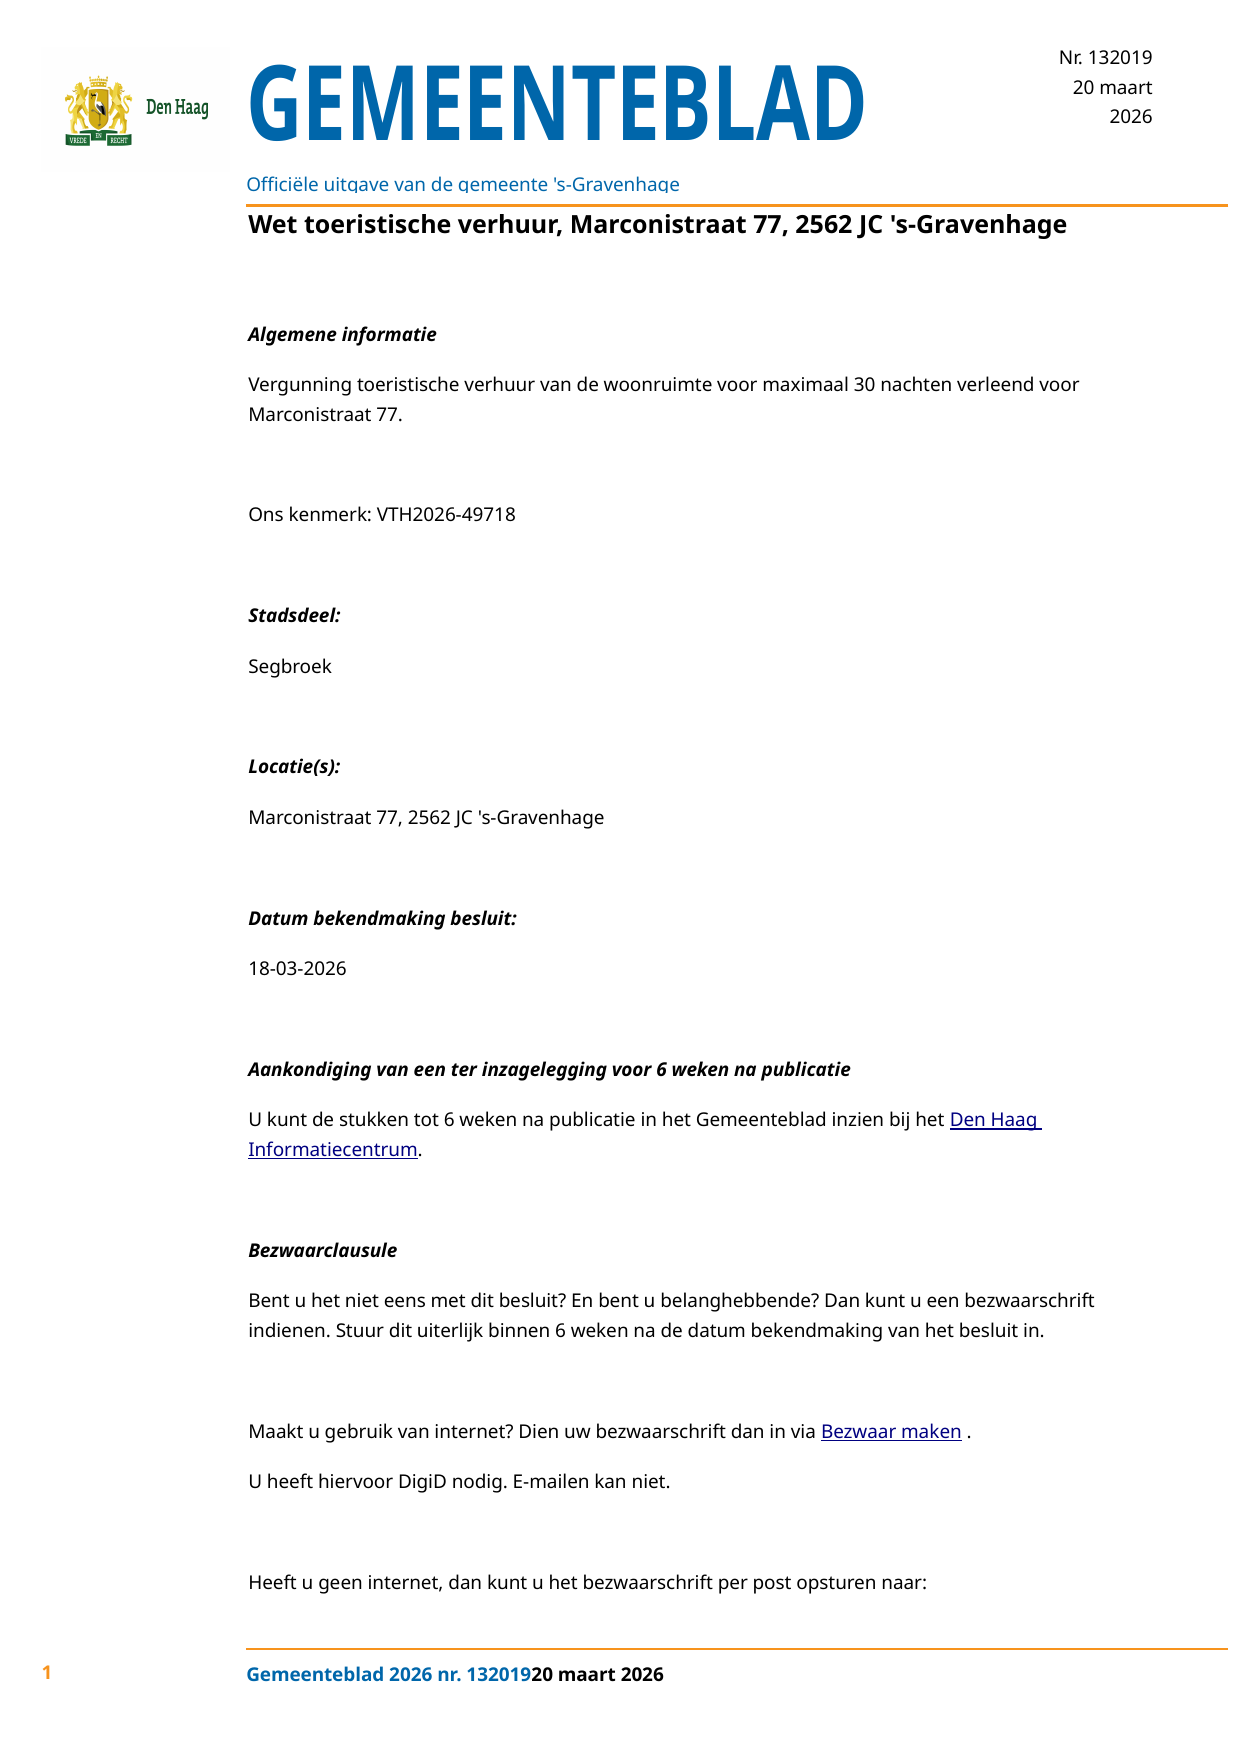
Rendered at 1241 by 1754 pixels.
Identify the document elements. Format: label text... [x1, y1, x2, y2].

text Datum bekendmaking besluit: [248, 905, 1152, 931]
text Vergunning toeristische verhuur van de woonruimte voor maximaal 30 nachten verleend voor Marconistraat 77. [248, 371, 1152, 426]
text Ons kenmerk: VTH2026-49718 [248, 502, 1152, 527]
text Aankondiging van een ter inzagelegging voor 6 weken na publicatie [248, 1056, 1152, 1082]
text U kunt de stukken tot 6 weken na publicatie in het Gemeenteblad inzien bij het Den Haag Informatiecentrum. [248, 1107, 1152, 1162]
picture [41, 47, 231, 172]
text Marconistraat 77, 2562 JC 's-Gravenhage [248, 804, 1152, 830]
text Segbroek [248, 653, 1152, 678]
text Locatie(s): [248, 754, 1152, 779]
text Wet toeristische verhuur, Marconistraat 77, 2562 JC 's-Gravenhage [248, 207, 1152, 241]
text Maakt u gebruik van internet? Dien uw bezwaarschrift dan in via Bezwaar maken . [248, 1418, 1152, 1443]
text Bezwaarclausule [248, 1237, 1152, 1263]
text U heeft hiervoor DigiD nodig. E-mailen kan niet. [248, 1468, 1152, 1494]
text Heeft u geen internet, dan kunt u het bezwaarschrift per post opsturen naar: [248, 1569, 1152, 1595]
text 18-03-2026 [248, 955, 1152, 981]
text Algemene informatie [248, 321, 1152, 346]
text Stadsdeel: [248, 602, 1152, 628]
text Bent u het niet eens met dit besluit? En bent u belanghebbende? Dan kunt u een bezwaarschrift indienen. Stuur dit uiterlijk binnen 6 weken na de datum bekendmaking van het besluit in. [248, 1287, 1152, 1343]
